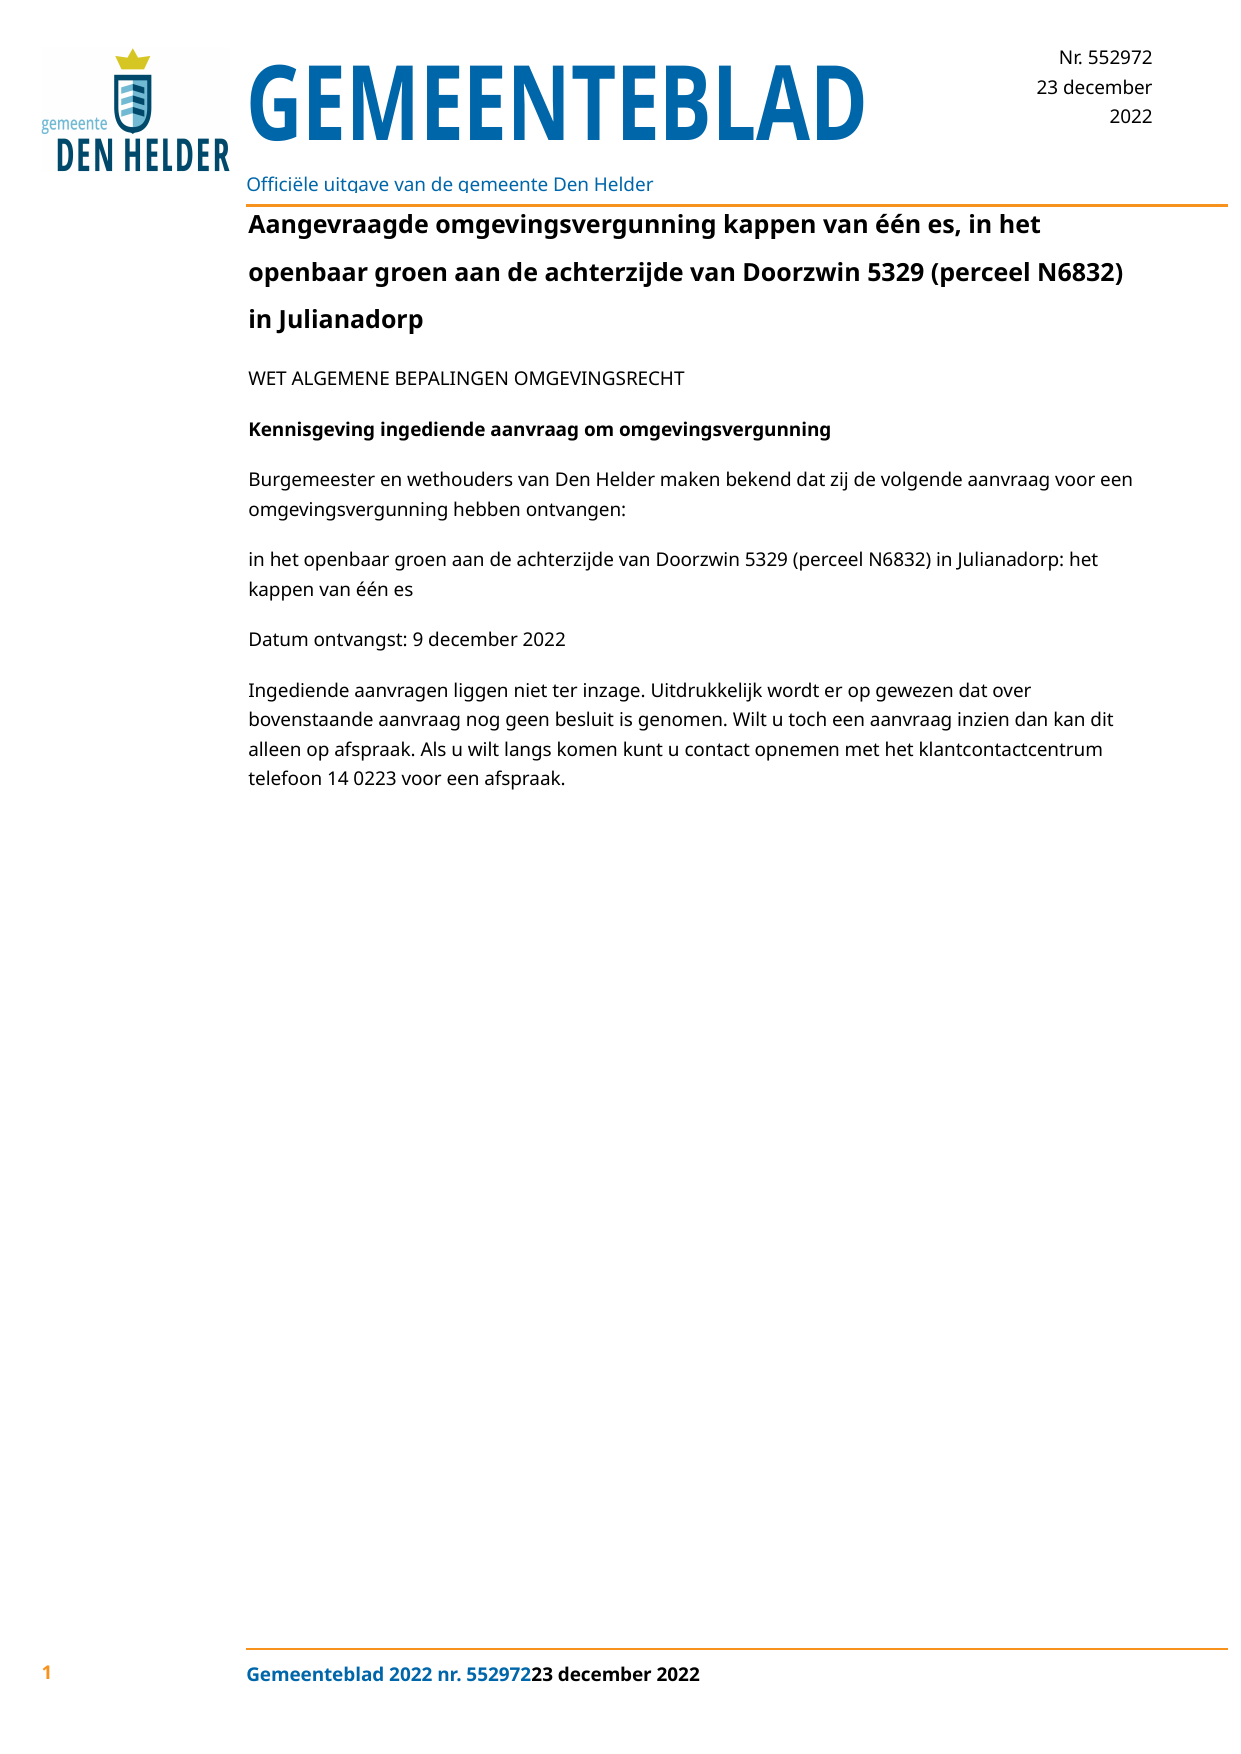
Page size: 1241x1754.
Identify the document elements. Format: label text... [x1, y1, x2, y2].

text WET ALGEMENE BEPALINGEN OMGEVINGSRECHT [248, 366, 1152, 391]
picture [63, 144, 68, 165]
text Aangevraagde omgevingsvergunning kappen van één es, in het openbaar groen aan de achterzijde van Doorzwin 5329 (perceel N6832) in Julianadorp [248, 207, 1152, 336]
text Ingediende aanvragen liggen niet ter inzage. Uitdrukkelijk wordt er op gewezen dat over bovenstaande aanvraag nog geen besluit is genomen. Wilt u toch een aanvraag inzien dan kan dit alleen op afspraak. Als u wilt langs komen kunt u contact opnemen met het klantcontactcentrum telefoon 14 0223 voor een afspraak. [248, 677, 1152, 791]
text Burgemeester en wethouders van Den Helder maken bekend dat zij de volgende aanvraag voor een omgevingsvergunning hebben ontvangen: [248, 466, 1152, 522]
picture [220, 160, 224, 172]
picture [100, 154, 106, 172]
picture [182, 144, 187, 165]
text Datum ontvangst: 9 december 2022 [248, 626, 1152, 652]
picture [130, 157, 135, 172]
picture [41, 47, 231, 172]
text in het openbaar groen aan de achterzijde van Doorzwin 5329 (perceel N6832) in Julianadorp: het kappen van één es [248, 546, 1152, 602]
text Kennisgeving ingediende aanvraag om omgevingsvergunning [248, 416, 1152, 442]
